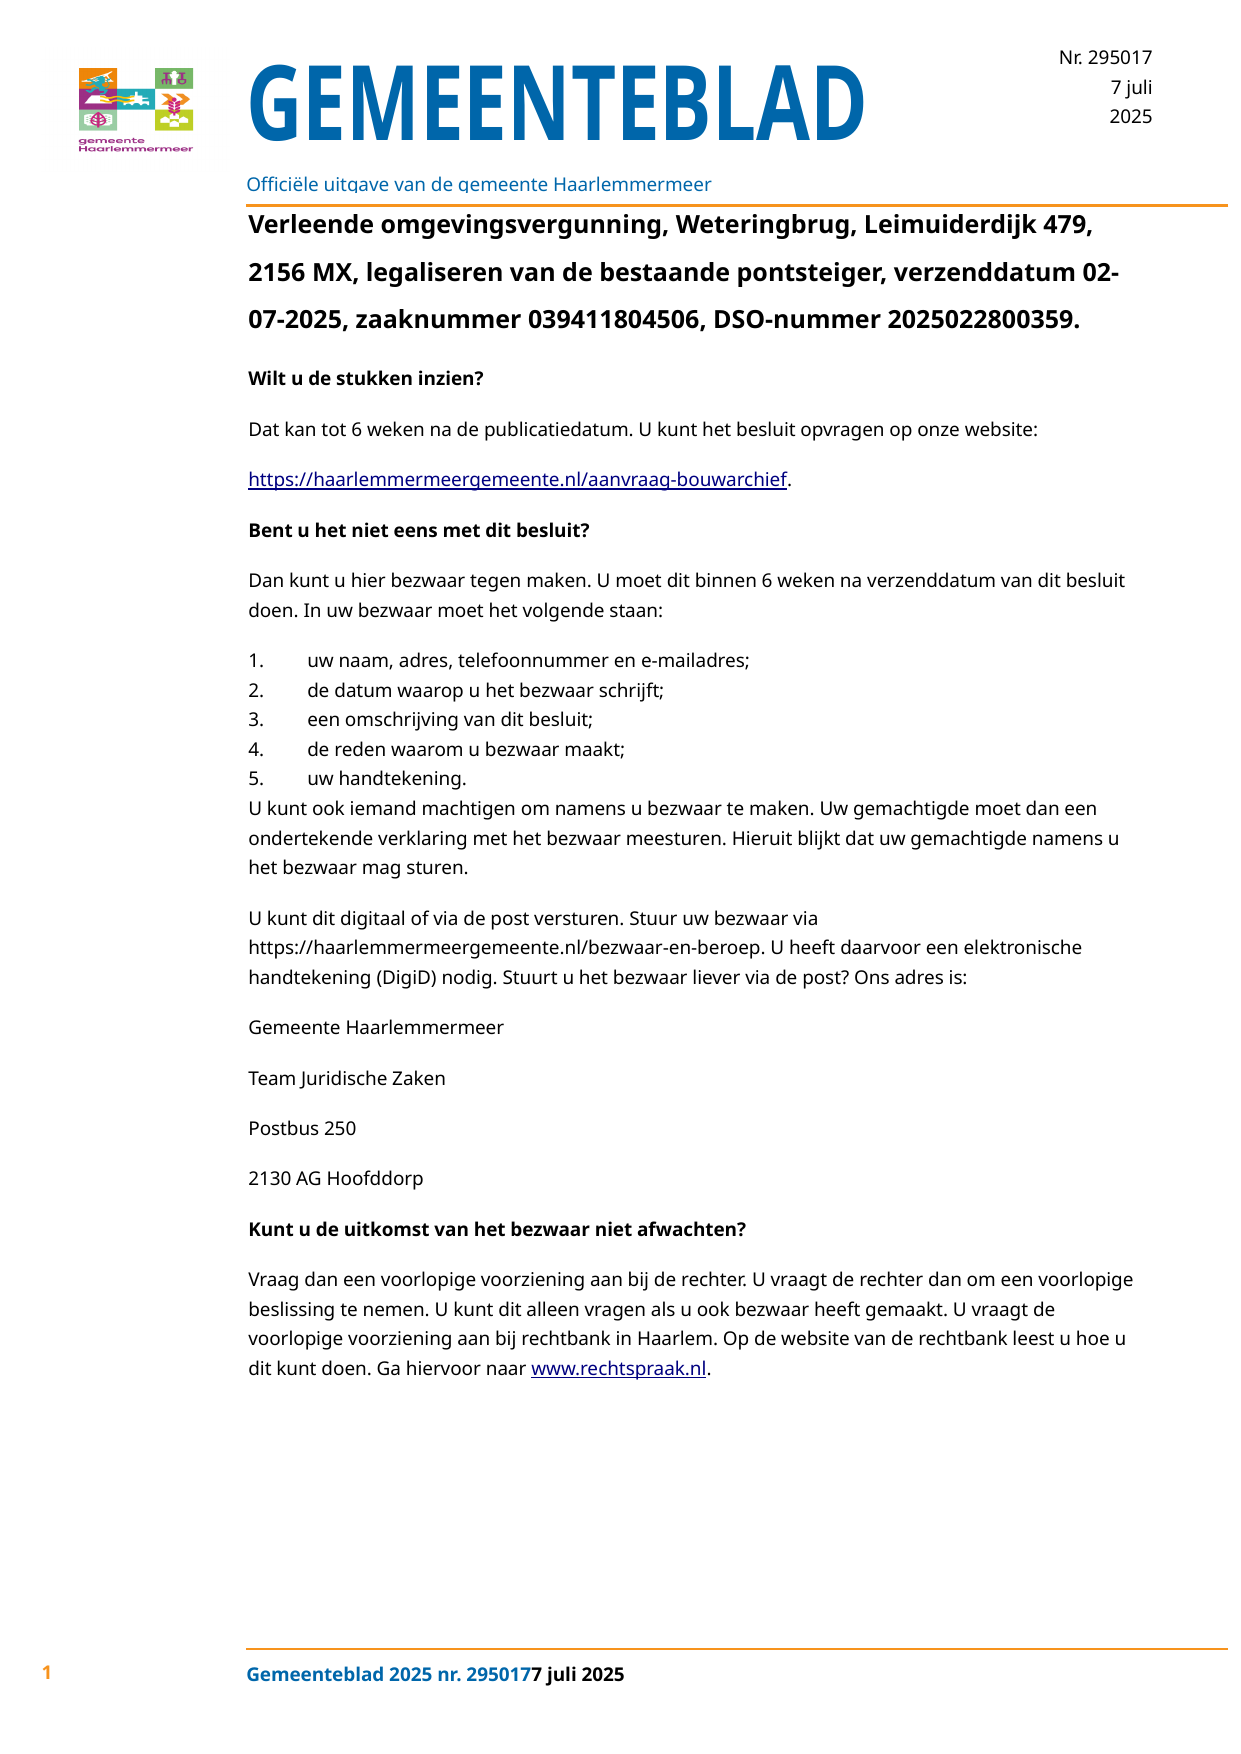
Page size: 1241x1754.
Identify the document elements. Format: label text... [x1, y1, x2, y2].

picture [41, 47, 231, 172]
text Wilt u de stukken inzien? [248, 366, 1152, 391]
list de reden waarom u bezwaar maakt; [248, 736, 1152, 762]
text 2130 AG Hoofddorp [248, 1166, 1152, 1191]
text Kunt u de uitkomst van het bezwaar niet afwachten? [248, 1216, 1152, 1242]
text Team Juridische Zaken [248, 1065, 1152, 1090]
list uw handtekening. [248, 766, 1152, 791]
text Gemeente Haarlemmermeer [248, 1014, 1152, 1040]
text Dat kan tot 6 weken na de publicatiedatum. U kunt het besluit opvragen op onze website: [248, 416, 1152, 442]
text Vraag dan een voorlopige voorziening aan bij de rechter. U vraagt de rechter dan om een voorlopige beslissing te nemen. U kunt dit alleen vragen als u ook bezwaar heeft gemaakt. U vraagt de voorlopige voorziening aan bij rechtbank in Haarlem. Op de website van de rechtbank leest u hoe u dit kunt doen. Ga hiervoor naar www.rechtspraak.nl. [248, 1266, 1152, 1381]
list uw naam, adres, telefoonnummer en e-mailadres; [248, 647, 1152, 673]
text https://haarlemmermeergemeente.nl/aanvraag-bouwarchief. [248, 466, 1152, 492]
list een omschrijving van dit besluit; [248, 706, 1152, 732]
list de datum waarop u het bezwaar schrijft; [248, 677, 1152, 702]
text U kunt dit digitaal of via de post versturen. Stuur uw bezwaar via https://haarlemmermeergemeente.nl/bezwaar-en-beroep. U heeft daarvoor een elektronische handtekening (DigiD) nodig. Stuurt u het bezwaar liever via de post? Ons adres is: [248, 905, 1152, 989]
text Verleende omgevingsvergunning, Weteringbrug, Leimuiderdijk 479, 2156 MX, legaliseren van de bestaande pontsteiger, verzenddatum 02-07-2025, zaaknummer 039411804506, DSO-nummer 2025022800359. [248, 207, 1152, 336]
text Bent u het niet eens met dit besluit? [248, 517, 1152, 542]
text U kunt ook iemand machtigen om namens u bezwaar te maken. Uw gemachtigde moet dan een ondertekende verklaring met het bezwaar meesturen. Hieruit blijkt dat uw gemachtigde namens u het bezwaar mag sturen. [248, 795, 1152, 880]
text Postbus 250 [248, 1115, 1152, 1141]
text Dan kunt u hier bezwaar tegen maken. U moet dit binnen 6 weken na verzenddatum van dit besluit doen. In uw bezwaar moet het volgende staan: [248, 567, 1152, 622]
